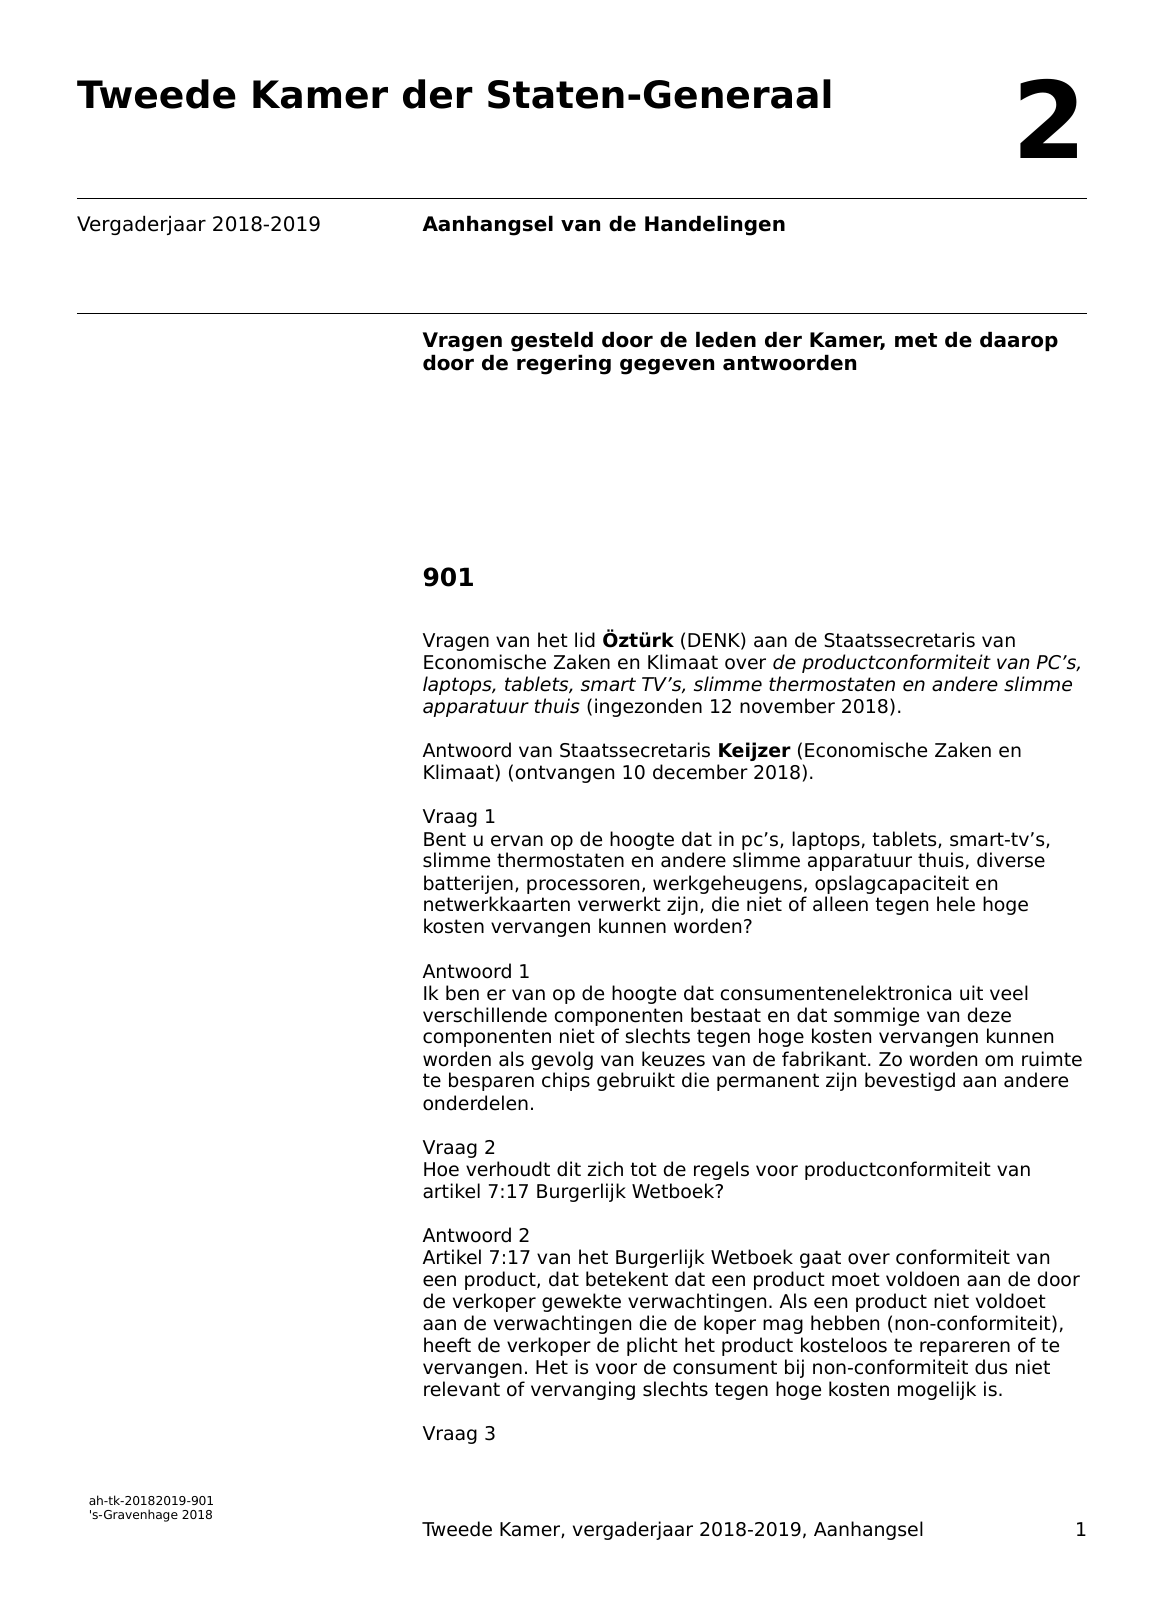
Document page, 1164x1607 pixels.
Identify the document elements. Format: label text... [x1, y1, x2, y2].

text Artikel 7:17 van het Burgerlijk Wetboek gaat over conformiteit van een product, dat betekent dat een product moet voldoen aan de door de verkoper gewekte verwachtingen. Als een product niet voldoet aan de verwachtingen die de koper mag hebben (non-conformiteit), heeft de verkoper de plicht het product kosteloos te repareren of te vervangen. Het is voor de consument bij non-conformiteit dus niet relevant of vervanging slechts tegen hoge kosten mogelijk is. [422, 1247, 1087, 1401]
table_header Tweede Kamer der Staten-Generaal [77, 59, 886, 198]
text Vraag 1 [422, 806, 1087, 828]
text Antwoord 1 [422, 961, 1087, 982]
text Vraag 2 [422, 1137, 1087, 1158]
table_cell Vragen gesteld door de leden der Kamer, met de daarop door de regering gegeven antwoorden [422, 314, 1087, 375]
text Ik ben er van op de hoogte dat consumentenelektronica uit veel verschillende componenten bestaat en dat sommige van deze componenten niet of slechts tegen hoge kosten vervangen kunnen worden als gevolg van keuzes van de fabrikant. Zo worden om ruimte te besparen chips gebruikt die permanent zijn bevestigd aan andere onderdelen. [422, 982, 1087, 1114]
text Vragen van het lid Öztürk (DENK) aan de Staatssecretaris van Economische Zaken en Klimaat over de productconformiteit van PC’s, laptops, tablets, smart TV’s, slimme thermostaten en andere slimme apparatuur thuis (ingezonden 12 november 2018). [422, 630, 1087, 718]
table_cell Aanhangsel van de Handelingen [422, 199, 1087, 313]
text Antwoord 2 [422, 1225, 1087, 1247]
table_header 2 [886, 59, 1087, 198]
table_cell [77, 314, 422, 375]
text ah-tk-20182019-901 [88, 1494, 323, 1508]
table_cell Vergaderjaar 2018-2019 [77, 199, 422, 313]
text 's-Gravenhage 2018 [88, 1508, 323, 1522]
text Antwoord van Staatssecretaris Keijzer (Economische Zaken en Klimaat) (ontvangen 10 december 2018). [422, 740, 1087, 784]
text Vraag 3 [422, 1423, 1087, 1445]
text Hoe verhoudt dit zich tot de regels voor productconformiteit van artikel 7:17 Burgerlijk Wetboek? [422, 1158, 1087, 1202]
text 901 [422, 563, 1087, 592]
text Bent u ervan op de hoogte dat in pc’s, laptops, tablets, smart-tv’s, slimme thermostaten en andere slimme apparatuur thuis, diverse batterijen, processoren, werkgeheugens, opslagcapaciteit en netwerkkaarten verwerkt zijn, die niet of alleen tegen hele hoge kosten vervangen kunnen worden? [422, 828, 1087, 938]
